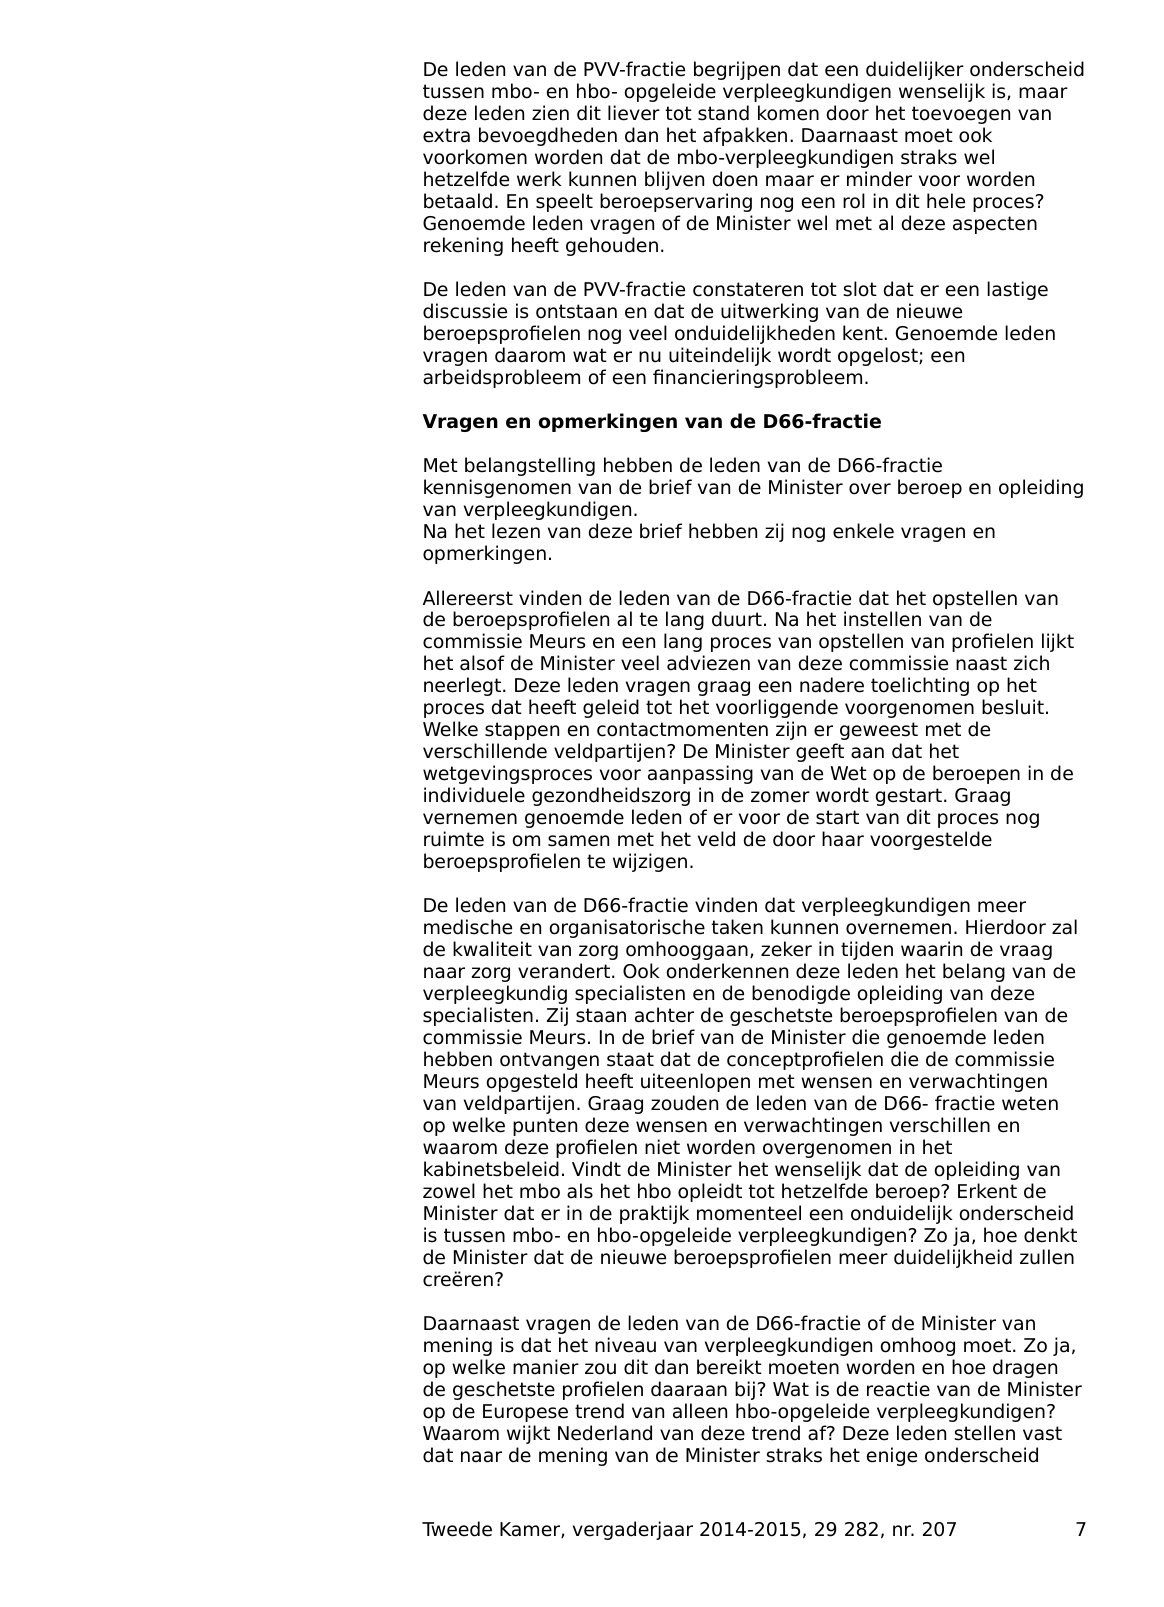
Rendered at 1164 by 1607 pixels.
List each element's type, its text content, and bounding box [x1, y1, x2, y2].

text Daarnaast vragen de leden van de D66-fractie of de Minister van mening is dat het niveau van verpleegkundigen omhoog moet. Zo ja, op welke manier zou dit dan bereikt moeten worden en hoe dragen de geschetste profielen daaraan bij? Wat is de reactie van de Minister op de Europese trend van alleen hbo-opgeleide verpleegkundigen? Waarom wijkt Nederland van deze trend af? Deze leden stellen vast dat naar de mening van de Minister straks het enige onderscheid [422, 1313, 1087, 1467]
subtitle Vragen en opmerkingen van de D66-fractie [422, 411, 1087, 433]
text Allereerst vinden de leden van de D66-fractie dat het opstellen van de beroepsprofielen al te lang duurt. Na het instellen van de commissie Meurs en een lang proces van opstellen van profielen lijkt het alsof de Minister veel adviezen van deze commissie naast zich neerlegt. Deze leden vragen graag een nadere toelichting op het proces dat heeft geleid tot het voorliggende voorgenomen besluit. Welke stappen en contactmomenten zijn er geweest met de verschillende veldpartijen? De Minister geeft aan dat het wetgevingsproces voor aanpassing van de Wet op de beroepen in de individuele gezondheidszorg in de zomer wordt gestart. Graag vernemen genoemde leden of er voor de start van dit proces nog ruimte is om samen met het veld de door haar voorgestelde beroepsprofielen te wijzigen. [422, 587, 1087, 873]
text De leden van de PVV-fractie constateren tot slot dat er een lastige discussie is ontstaan en dat de uitwerking van de nieuwe beroepsprofielen nog veel onduidelijkheden kent. Genoemde leden vragen daarom wat er nu uiteindelijk wordt opgelost; een arbeidsprobleem of een financieringsprobleem. [422, 279, 1087, 389]
text Met belangstelling hebben de leden van de D66-fractie kennisgenomen van de brief van de Minister over beroep en opleiding van verpleegkundigen. [422, 455, 1087, 521]
text De leden van de D66-fractie vinden dat verpleegkundigen meer medische en organisatorische taken kunnen overnemen. Hierdoor zal de kwaliteit van zorg omhooggaan, zeker in tijden waarin de vraag naar zorg verandert. Ook onderkennen deze leden het belang van de verpleegkundig specialisten en de benodigde opleiding van deze specialisten. Zij staan achter de geschetste beroepsprofielen van de commissie Meurs. In de brief van de Minister die genoemde leden hebben ontvangen staat dat de conceptprofielen die de commissie Meurs opgesteld heeft uiteenlopen met wensen en verwachtingen van veldpartijen. Graag zouden de leden van de D66- fractie weten op welke punten deze wensen en verwachtingen verschillen en waarom deze profielen niet worden overgenomen in het kabinetsbeleid. Vindt de Minister het wenselijk dat de opleiding van zowel het mbo als het hbo opleidt tot hetzelfde beroep? Erkent de Minister dat er in de praktijk momenteel een onduidelijk onderscheid is tussen mbo- en hbo-opgeleide verpleegkundigen? Zo ja, hoe denkt de Minister dat de nieuwe beroepsprofielen meer duidelijkheid zullen creëren? [422, 895, 1087, 1291]
text Na het lezen van deze brief hebben zij nog enkele vragen en opmerkingen. [422, 521, 1087, 565]
text De leden van de PVV-fractie begrijpen dat een duidelijker onderscheid tussen mbo- en hbo- opgeleide verpleegkundigen wenselijk is, maar deze leden zien dit liever tot stand komen door het toevoegen van extra bevoegdheden dan het afpakken. Daarnaast moet ook voorkomen worden dat de mbo-verpleegkundigen straks wel hetzelfde werk kunnen blijven doen maar er minder voor worden betaald. En speelt beroepservaring nog een rol in dit hele proces? Genoemde leden vragen of de Minister wel met al deze aspecten rekening heeft gehouden. [422, 59, 1087, 257]
